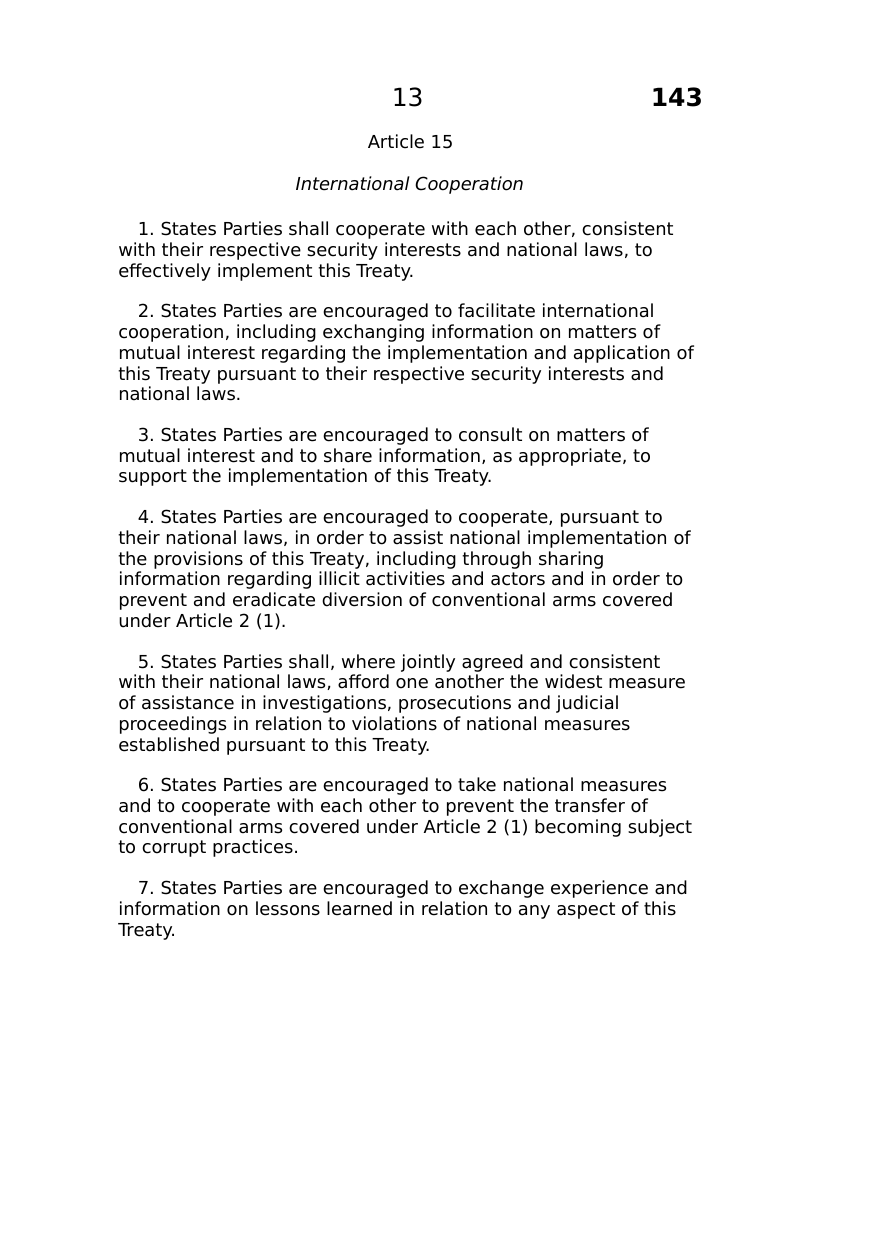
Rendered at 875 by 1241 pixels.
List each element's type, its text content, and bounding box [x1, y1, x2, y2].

text 2. States Parties are encouraged to facilitate international cooperation, including exchanging information on matters of mutual interest regarding the implementation and application of this Treaty pursuant to their respective security interests and national laws. [118, 301, 703, 405]
text 1. States Parties shall cooperate with each other, consistent with their respective security interests and national laws, to effectively implement this Treaty. [118, 219, 703, 281]
subtitle Article 15 International Cooperation [118, 132, 703, 194]
text 5. States Parties shall, where jointly agreed and consistent with their national laws, afford one another the widest measure of assistance in investigations, prosecutions and judicial proceedings in relation to violations of national measures established pursuant to this Treaty. [118, 651, 703, 755]
text 7. States Parties are encouraged to exchange experience and information on lessons learned in relation to any aspect of this Treaty. [118, 878, 703, 940]
text 6. States Parties are encouraged to take national measures and to cooperate with each other to prevent the transfer of conventional arms covered under Article 2 (1) becoming subject to corrupt practices. [118, 775, 703, 858]
text 4. States Parties are encouraged to cooperate, pursuant to their national laws, in order to assist national implementation of the provisions of this Treaty, including through sharing information regarding illicit activities and actors and in order to prevent and eradicate diversion of conventional arms covered under Article 2 (1). [118, 507, 703, 631]
text 3. States Parties are encouraged to consult on matters of mutual interest and to share information, as appropriate, to support the implementation of this Treaty. [118, 425, 703, 487]
